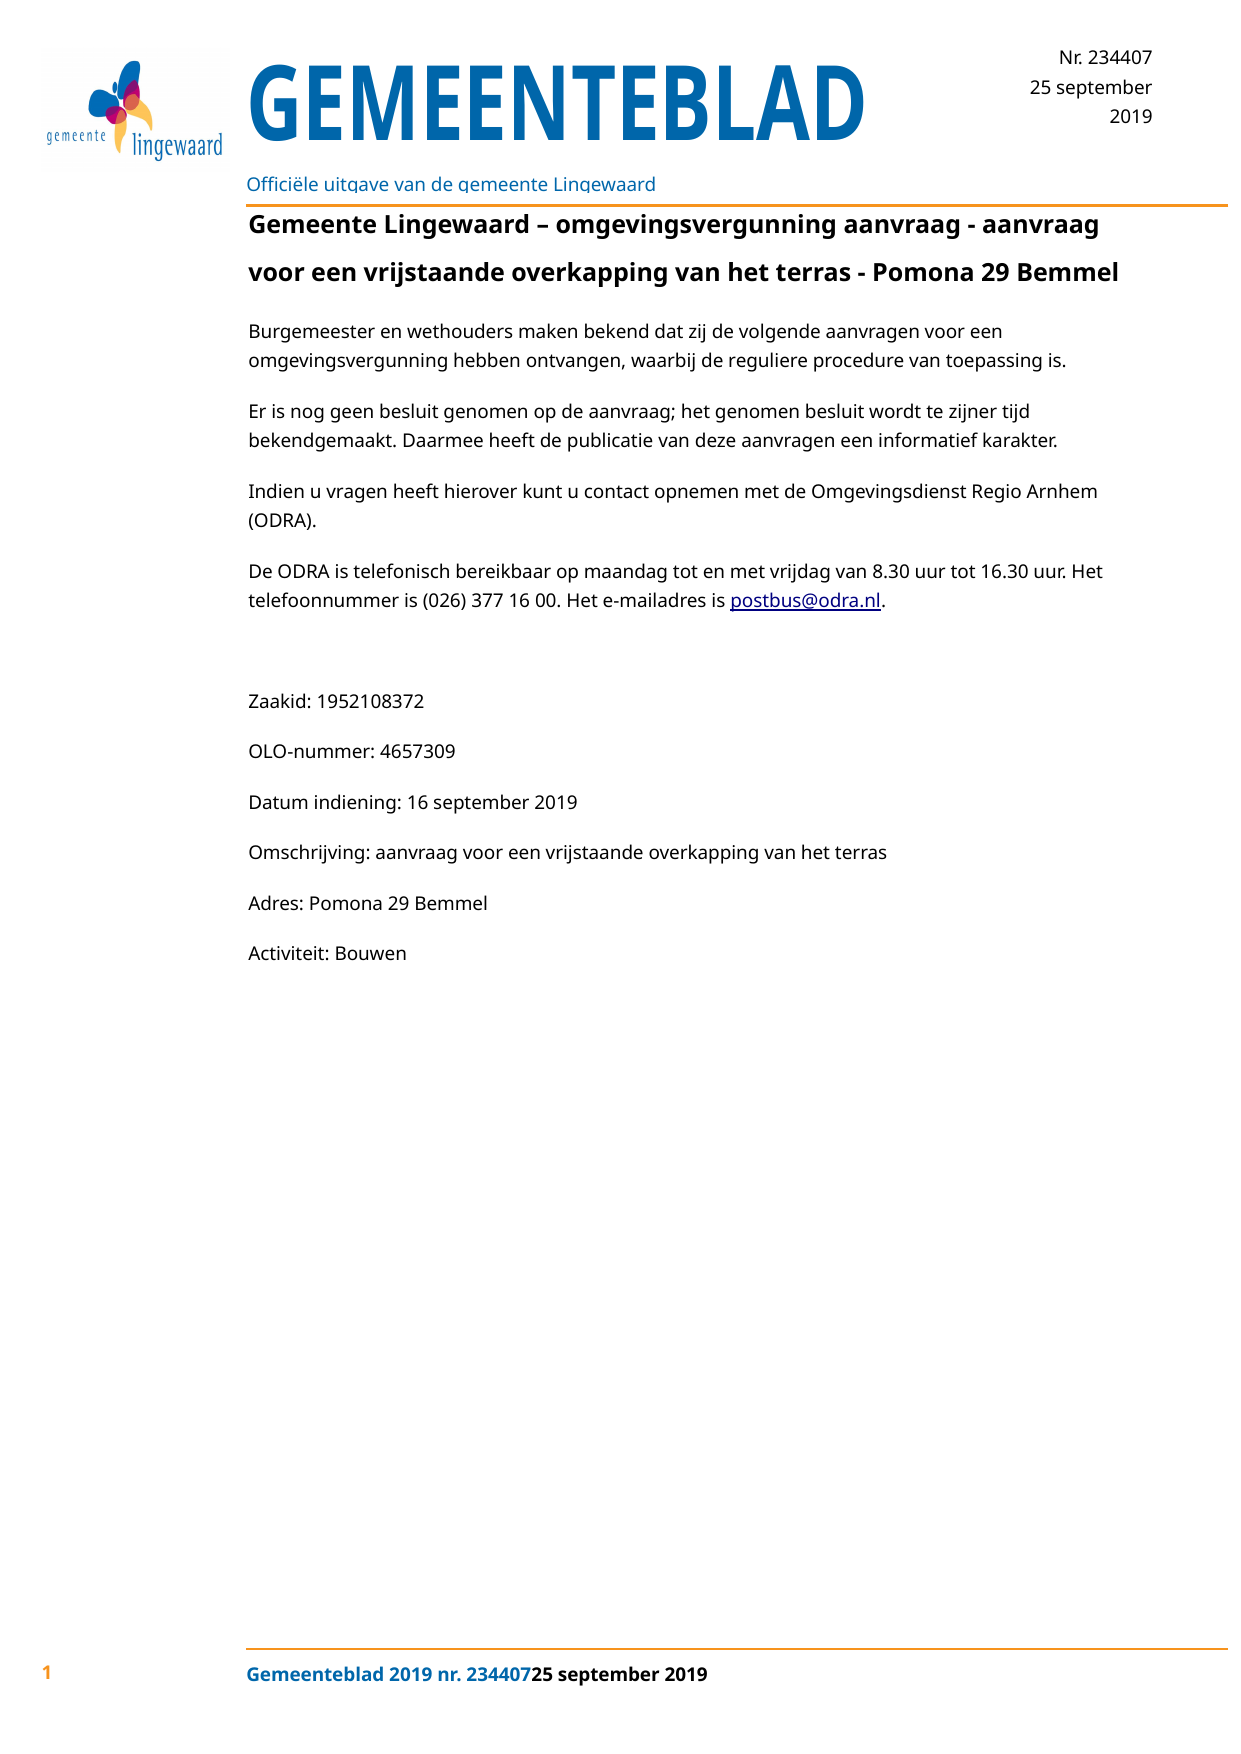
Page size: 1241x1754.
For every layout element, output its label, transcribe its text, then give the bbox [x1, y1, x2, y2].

picture [41, 47, 231, 172]
text Datum indiening: 16 september 2019 [248, 789, 1152, 815]
text Adres: Pomona 29 Bemmel [248, 890, 1152, 916]
text OLO-nummer: 4657309 [248, 739, 1152, 764]
text Gemeente Lingewaard – omgevingsvergunning aanvraag - aanvraag voor een vrijstaande overkapping van het terras - Pomona 29 Bemmel [248, 207, 1152, 288]
text Burgemeester en wethouders maken bekend dat zij de volgende aanvragen voor een omgevingsvergunning hebben ontvangen, waarbij de reguliere procedure van toepassing is. [248, 318, 1152, 373]
text De ODRA is telefonisch bereikbaar op maandag tot en met vrijdag van 8.30 uur tot 16.30 uur. Het telefoonnummer is (026) 377 16 00. Het e-mailadres is postbus@odra.nl. [248, 558, 1152, 613]
text Er is nog geen besluit genomen op de aanvraag; het genomen besluit wordt te zijner tijd bekendgemaakt. Daarmee heeft de publicatie van deze aanvragen een informatief karakter. [248, 398, 1152, 453]
text Activiteit: Bouwen [248, 940, 1152, 966]
text Zaakid: 1952108372 [248, 688, 1152, 714]
text Indien u vragen heeft hierover kunt u contact opnemen met de Omgevingsdienst Regio Arnhem (ODRA). [248, 478, 1152, 533]
text Omschrijving: aanvraag voor een vrijstaande overkapping van het terras [248, 839, 1152, 865]
